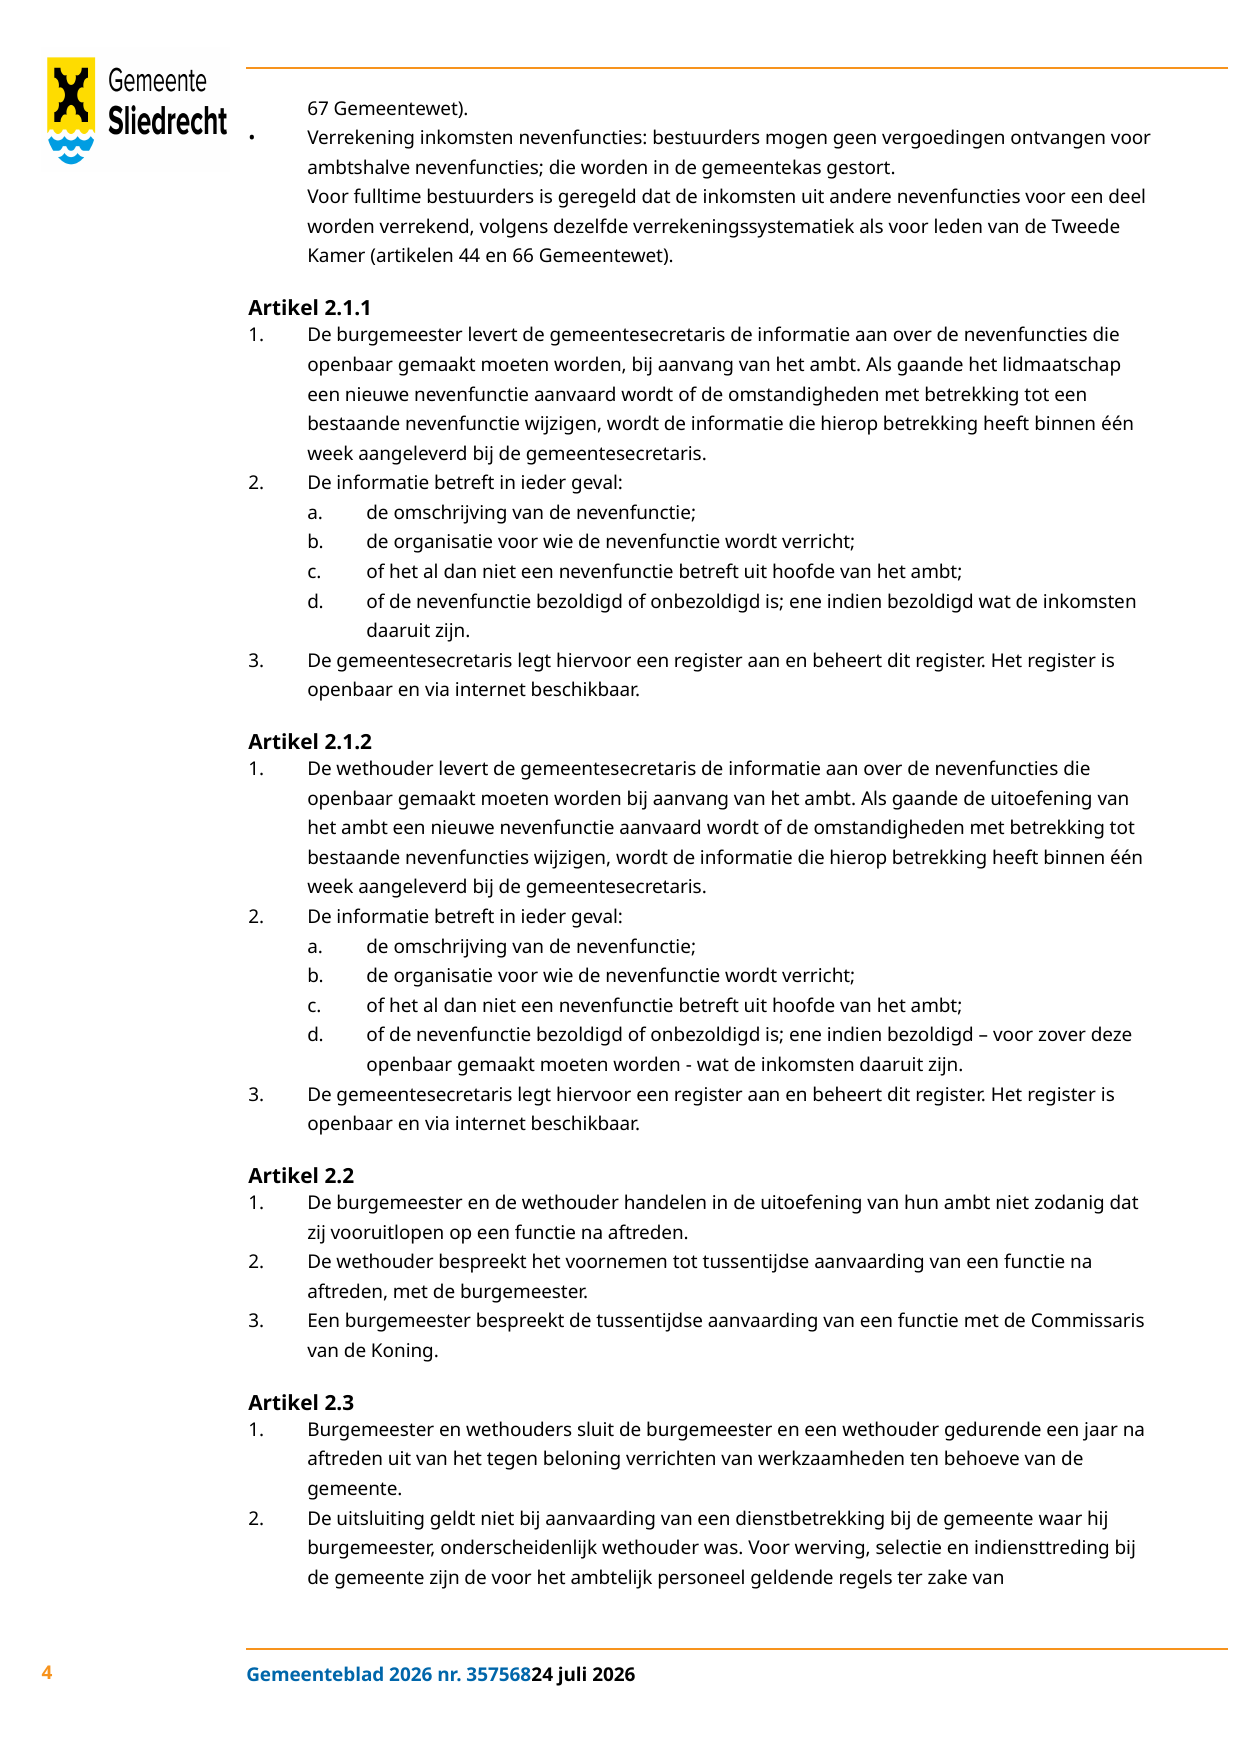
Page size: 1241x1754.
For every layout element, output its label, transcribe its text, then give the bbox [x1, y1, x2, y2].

list De informatie betreft in ieder geval: [248, 469, 1152, 495]
list De burgemeester en de wethouder handelen in de uitoefening van hun ambt niet zodanig dat zij vooruitlopen op een functie na aftreden. [248, 1189, 1152, 1244]
list Voor fulltime bestuurders is geregeld dat de inkomsten uit andere nevenfuncties voor een deel worden verrekend, volgens dezelfde verrekeningssystematiek als voor leden van de Tweede Kamer (artikelen 44 en 66 Gemeentewet). [248, 183, 1152, 268]
text Artikel 2.1.1 [248, 293, 1152, 322]
list of het al dan niet een nevenfunctie betreft uit hoofde van het ambt; [307, 992, 1152, 1018]
list de organisatie voor wie de nevenfunctie wordt verricht; [307, 529, 1152, 554]
list of de nevenfunctie bezoldigd of onbezoldigd is; ene indien bezoldigd – voor zover deze openbaar gemaakt moeten worden - wat de inkomsten daaruit zijn. [307, 1022, 1152, 1077]
text Artikel 2.2 [248, 1161, 1152, 1189]
list De gemeentesecretaris legt hiervoor een register aan en beheert dit register. Het register is openbaar en via internet beschikbaar. [248, 1081, 1152, 1136]
list De gemeentesecretaris legt hiervoor een register aan en beheert dit register. Het register is openbaar en via internet beschikbaar. [248, 647, 1152, 702]
list Burgemeester en wethouders sluit de burgemeester en een wethouder gedurende een jaar na aftreden uit van het tegen beloning verrichten van werkzaamheden ten behoeve van de gemeente. [248, 1416, 1152, 1501]
text Artikel 2.1.2 [248, 727, 1152, 755]
list Een burgemeester bespreekt de tussentijdse aanvaarding van een functie met de Commissaris van de Koning. [248, 1308, 1152, 1363]
list De informatie betreft in ieder geval: [248, 903, 1152, 929]
list of het al dan niet een nevenfunctie betreft uit hoofde van het ambt; [307, 558, 1152, 584]
list De burgemeester levert de gemeentesecretaris de informatie aan over de nevenfuncties die openbaar gemaakt moeten worden, bij aanvang van het ambt. Als gaande het lidmaatschap een nieuwe nevenfunctie aanvaard wordt of de omstandigheden met betrekking tot een bestaande nevenfunctie wijzigen, wordt de informatie die hierop betrekking heeft binnen één week aangeleverd bij de gemeentesecretaris. [248, 322, 1152, 466]
list de omschrijving van de nevenfunctie; [307, 933, 1152, 959]
list De wethouder levert de gemeentesecretaris de informatie aan over de nevenfuncties die openbaar gemaakt moeten worden bij aanvang van het ambt. Als gaande de uitoefening van het ambt een nieuwe nevenfunctie aanvaard wordt of de omstandigheden met betrekking tot bestaande nevenfuncties wijzigen, wordt de informatie die hierop betrekking heeft binnen één week aangeleverd bij de gemeentesecretaris. [248, 755, 1152, 899]
list De uitsluiting geldt niet bij aanvaarding van een dienstbetrekking bij de gemeente waar hij burgemeester, onderscheidenlijk wethouder was. Voor werving, selectie en indiensttreding bij de gemeente zijn de voor het ambtelijk personeel geldende regels ter zake van [248, 1505, 1152, 1590]
list de organisatie voor wie de nevenfunctie wordt verricht; [307, 962, 1152, 988]
text Artikel 2.3 [248, 1388, 1152, 1416]
list De wethouder bespreekt het voornemen tot tussentijdse aanvaarding van een functie na aftreden, met de burgemeester. [248, 1248, 1152, 1304]
list Verrekening inkomsten nevenfuncties: bestuurders mogen geen vergoedingen ontvangen voor ambtshalve nevenfuncties; die worden in de gemeentekas gestort. [248, 124, 1152, 180]
list de omschrijving van de nevenfunctie; [307, 499, 1152, 525]
list 67 Gemeentewet). [248, 95, 1152, 121]
picture [41, 47, 231, 172]
list of de nevenfunctie bezoldigd of onbezoldigd is; ene indien bezoldigd wat de inkomsten daaruit zijn. [307, 588, 1152, 643]
